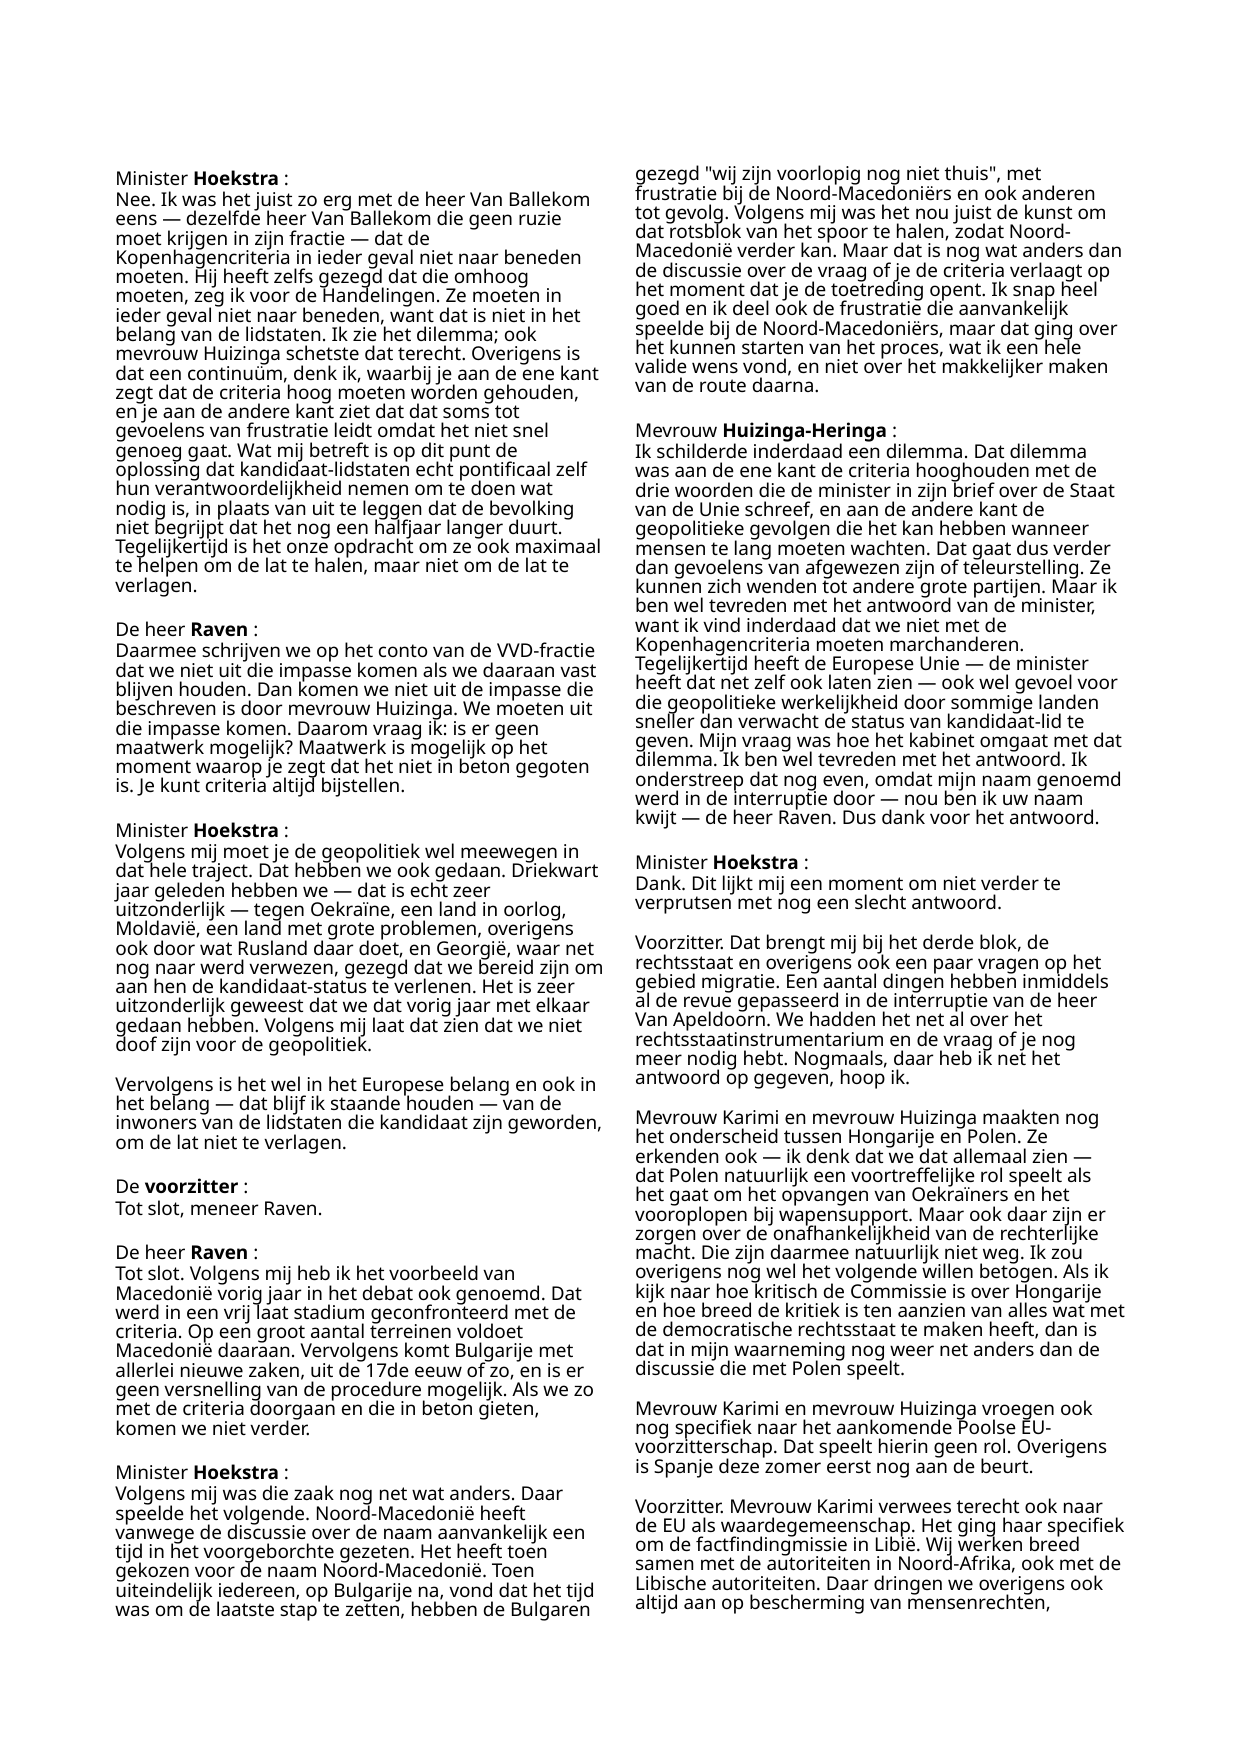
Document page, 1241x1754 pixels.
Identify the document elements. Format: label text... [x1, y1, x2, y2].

text Tot slot, meneer Raven. [115, 1199, 605, 1219]
text Mevrouw Huizinga-Heringa : [635, 417, 1125, 443]
text Mevrouw Karimi en mevrouw Huizinga maakten nog het onderscheid tussen Hongarije en Polen. Ze erkenden ook — ik denk dat we dat allemaal zien — dat Polen natuurlijk een voortreffelijke rol speelt als het gaat om het opvangen van Oekraïners en het vooroplopen bij wapensupport. Maar ook daar zijn er zorgen over de onafhankelijkheid van de rechterlijke macht. Die zijn daarmee natuurlijk niet weg. Ik zou overigens nog wel het volgende willen betogen. Als ik kijk naar hoe kritisch de Commissie is over Hongarije en hoe breed de kritiek is ten aanzien van alles wat met de democratische rechtsstaat te maken heeft, dan is dat in mijn waarneming nog weer net anders dan de discussie die met Polen speelt. [635, 1109, 1125, 1379]
text Minister Hoekstra : [115, 165, 605, 191]
text gezegd "wij zijn voorlopig nog niet thuis", met frustratie bij de Noord-Macedoniërs en ook anderen tot gevolg. Volgens mij was het nou juist de kunst om dat rotsblok van het spoor te halen, zodat Noord-Macedonië verder kan. Maar dat is nog wat anders dan de discussie over de vraag of je de criteria verlaagt op het moment dat je de toetreding opent. Ik snap heel goed en ik deel ook de frustratie die aanvankelijk speelde bij de Noord-Macedoniërs, maar dat ging over het kunnen starten van het proces, wat ik een hele valide wens vond, en niet over het makkelijker maken van de route daarna. [635, 165, 1125, 397]
text Vervolgens is het wel in het Europese belang en ook in het belang — dat blijf ik staande houden — van de inwoners van de lidstaten die kandidaat zijn geworden, om de lat niet te verlagen. [115, 1076, 605, 1153]
text De heer Raven : [115, 617, 605, 642]
text Mevrouw Karimi en mevrouw Huizinga vroegen ook nog specifiek naar het aankomende Poolse EU-voorzitterschap. Dat speelt hierin geen rol. Overigens is Spanje deze zomer eerst nog aan de beurt. [635, 1400, 1125, 1477]
text De heer Raven : [115, 1239, 605, 1265]
text Minister Hoekstra : [115, 817, 605, 843]
text De voorzitter : [115, 1174, 605, 1199]
text Nee. Ik was het juist zo erg met de heer Van Ballekom eens — dezelfde heer Van Ballekom die geen ruzie moet krijgen in zijn fractie — dat de Kopenhagencriteria in ieder geval niet naar beneden moeten. Hij heeft zelfs gezegd dat die omhoog moeten, zeg ik voor de Handelingen. Ze moeten in ieder geval niet naar beneden, want dat is niet in het belang van de lidstaten. Ik zie het dilemma; ook mevrouw Huizinga schetste dat terecht. Overigens is dat een continuüm, denk ik, waarbij je aan de ene kant zegt dat de criteria hoog moeten worden gehouden, en je aan de andere kant ziet dat dat soms tot gevoelens van frustratie leidt omdat het niet snel genoeg gaat. Wat mij betreft is op dit punt de oplossing dat kandidaat-lidstaten echt pontificaal zelf hun verantwoordelijkheid nemen om te doen wat nodig is, in plaats van uit te leggen dat de bevolking niet begrijpt dat het nog een halfjaar langer duurt. Tegelijkertijd is het onze opdracht om ze ook maximaal te helpen om de lat te halen, maar niet om de lat te verlagen. [115, 191, 605, 596]
text Minister Hoekstra : [635, 849, 1125, 875]
text Dank. Dit lijkt mij een moment om niet verder te verprutsen met nog een slecht antwoord. [635, 875, 1125, 914]
text Voorzitter. Dat brengt mij bij het derde blok, de rechtsstaat en overigens ook een paar vragen op het gebied migratie. Een aantal dingen hebben inmiddels al de revue gepasseerd in de interruptie van de heer Van Apeldoorn. We hadden het net al over het rechtsstaatinstrumentarium en de vraag of je nog meer nodig hebt. Nogmaals, daar heb ik net het antwoord op gegeven, hoop ik. [635, 934, 1125, 1088]
text Voorzitter. Mevrouw Karimi verwees terecht ook naar de EU als waardegemeenschap. Het ging haar specifiek om de factfindingmissie in Libië. Wij werken breed samen met de autoriteiten in Noord-Afrika, ook met de Libische autoriteiten. Daar dringen we overigens ook altijd aan op bescherming van mensenrechten, [635, 1498, 1125, 1613]
text Tot slot. Volgens mij heb ik het voorbeeld van Macedonië vorig jaar in het debat ook genoemd. Dat werd in een vrij laat stadium geconfronteerd met de criteria. Op een groot aantal terreinen voldoet Macedonië daaraan. Vervolgens komt Bulgarije met allerlei nieuwe zaken, uit de 17de eeuw of zo, en is er geen versnelling van de procedure mogelijk. Als we zo met de criteria doorgaan en die in beton gieten, komen we niet verder. [115, 1265, 605, 1439]
text Minister Hoekstra : [115, 1459, 605, 1485]
text Ik schilderde inderdaad een dilemma. Dat dilemma was aan de ene kant de criteria hooghouden met de drie woorden die de minister in zijn brief over de Staat van de Unie schreef, en aan de andere kant de geopolitieke gevolgen die het kan hebben wanneer mensen te lang moeten wachten. Dat gaat dus verder dan gevoelens van afgewezen zijn of teleurstelling. Ze kunnen zich wenden tot andere grote partijen. Maar ik ben wel tevreden met het antwoord van de minister, want ik vind inderdaad dat we niet met de Kopenhagencriteria moeten marchanderen. Tegelijkertijd heeft de Europese Unie — de minister heeft dat net zelf ook laten zien — ook wel gevoel voor die geopolitieke werkelijkheid door sommige landen sneller dan verwacht de status van kandidaat-lid te geven. Mijn vraag was hoe het kabinet omgaat met dat dilemma. Ik ben wel tevreden met het antwoord. Ik onderstreep dat nog even, omdat mijn naam genoemd werd in de interruptie door — nou ben ik uw naam kwijt — de heer Raven. Dus dank voor het antwoord. [635, 443, 1125, 828]
text Volgens mij was die zaak nog net wat anders. Daar speelde het volgende. Noord-Macedonië heeft vanwege de discussie over de naam aanvankelijk een tijd in het voorgeborchte gezeten. Het heeft toen gekozen voor de naam Noord-Macedonië. Toen uiteindelijk iedereen, op Bulgarije na, vond dat het tijd was om de laatste stap te zetten, hebben de Bulgaren [115, 1485, 605, 1620]
text Volgens mij moet je de geopolitiek wel meewegen in dat hele traject. Dat hebben we ook gedaan. Driekwart jaar geleden hebben we — dat is echt zeer uitzonderlijk — tegen Oekraïne, een land in oorlog, Moldavië, een land met grote problemen, overigens ook door wat Rusland daar doet, en Georgië, waar net nog naar werd verwezen, gezegd dat we bereid zijn om aan hen de kandidaat-status te verlenen. Het is zeer uitzonderlijk geweest dat we dat vorig jaar met elkaar gedaan hebben. Volgens mij laat dat zien dat we niet doof zijn voor de geopolitiek. [115, 843, 605, 1055]
text Daarmee schrijven we op het conto van de VVD-fractie dat we niet uit die impasse komen als we daaraan vast blijven houden. Dan komen we niet uit de impasse die beschreven is door mevrouw Huizinga. We moeten uit die impasse komen. Daarom vraag ik: is er geen maatwerk mogelijk? Maatwerk is mogelijk op het moment waarop je zegt dat het niet in beton gegoten is. Je kunt criteria altijd bijstellen. [115, 642, 605, 797]
